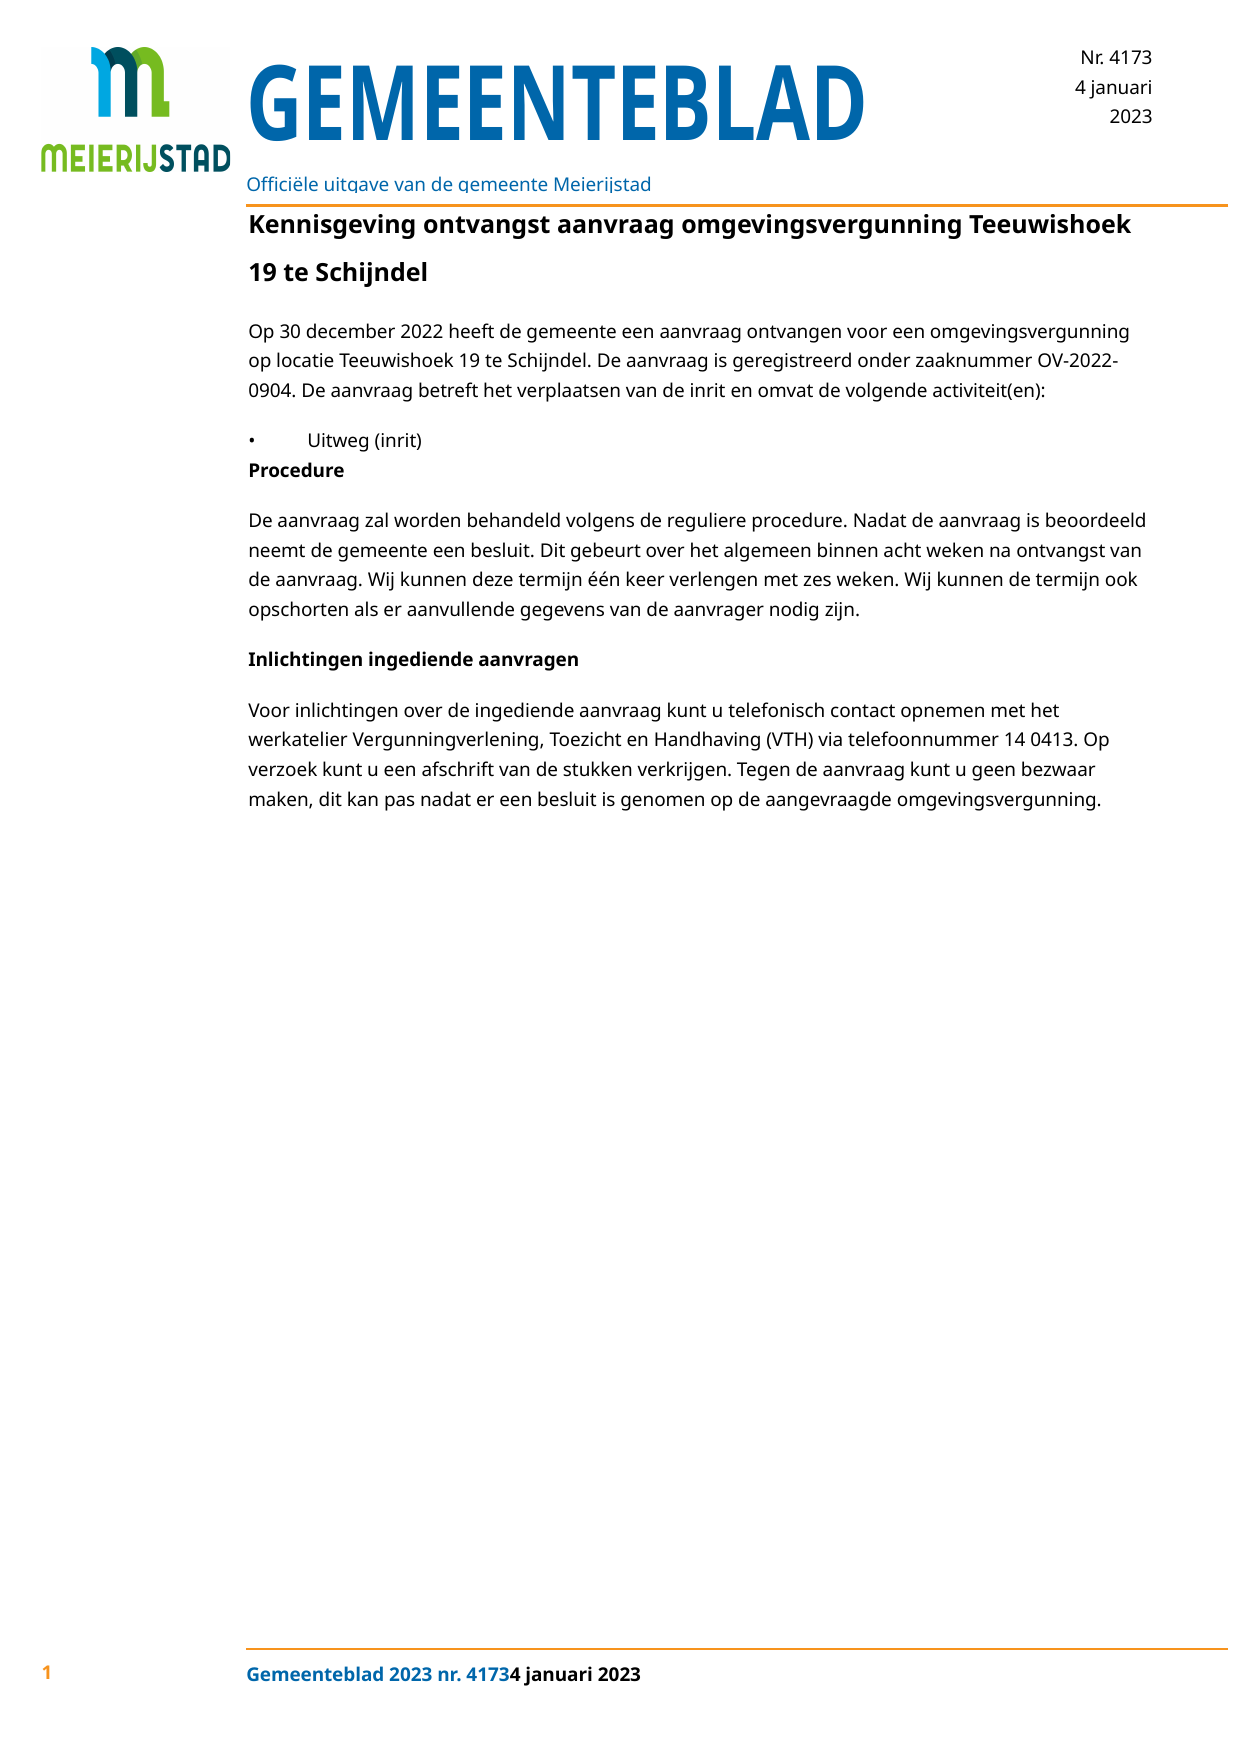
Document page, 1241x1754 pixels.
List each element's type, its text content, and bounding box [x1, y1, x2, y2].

text Inlichtingen ingediende aanvragen [248, 647, 1152, 672]
text De aanvraag zal worden behandeld volgens de reguliere procedure. Nadat de aanvraag is beoordeeld neemt de gemeente een besluit. Dit gebeurt over het algemeen binnen acht weken na ontvangst van de aanvraag. Wij kunnen deze termijn één keer verlengen met zes weken. Wij kunnen de termijn ook opschorten als er aanvullende gegevens van de aanvrager nodig zijn. [248, 507, 1152, 622]
text Op 30 december 2022 heeft de gemeente een aanvraag ontvangen voor een omgevingsvergunning op locatie Teeuwishoek 19 te Schijndel. De aanvraag is geregistreerd onder zaaknummer OV-2022-0904. De aanvraag betreft het verplaatsen van de inrit en omvat de volgende activiteit(en): [248, 318, 1152, 403]
text Voor inlichtingen over de ingediende aanvraag kunt u telefonisch contact opnemen met het werkatelier Vergunningverlening, Toezicht en Handhaving (VTH) via telefoonnummer 14 0413. Op verzoek kunt u een afschrift van de stukken verkrijgen. Tegen de aanvraag kunt u geen bezwaar maken, dit kan pas nadat er een besluit is genomen op de aangevraagde omgevingsvergunning. [248, 697, 1152, 812]
text Procedure [248, 457, 1152, 483]
list Uitweg (inrit) [248, 427, 1152, 453]
picture [41, 47, 231, 172]
text Kennisgeving ontvangst aanvraag omgevingsvergunning Teeuwishoek 19 te Schijndel [248, 207, 1152, 288]
